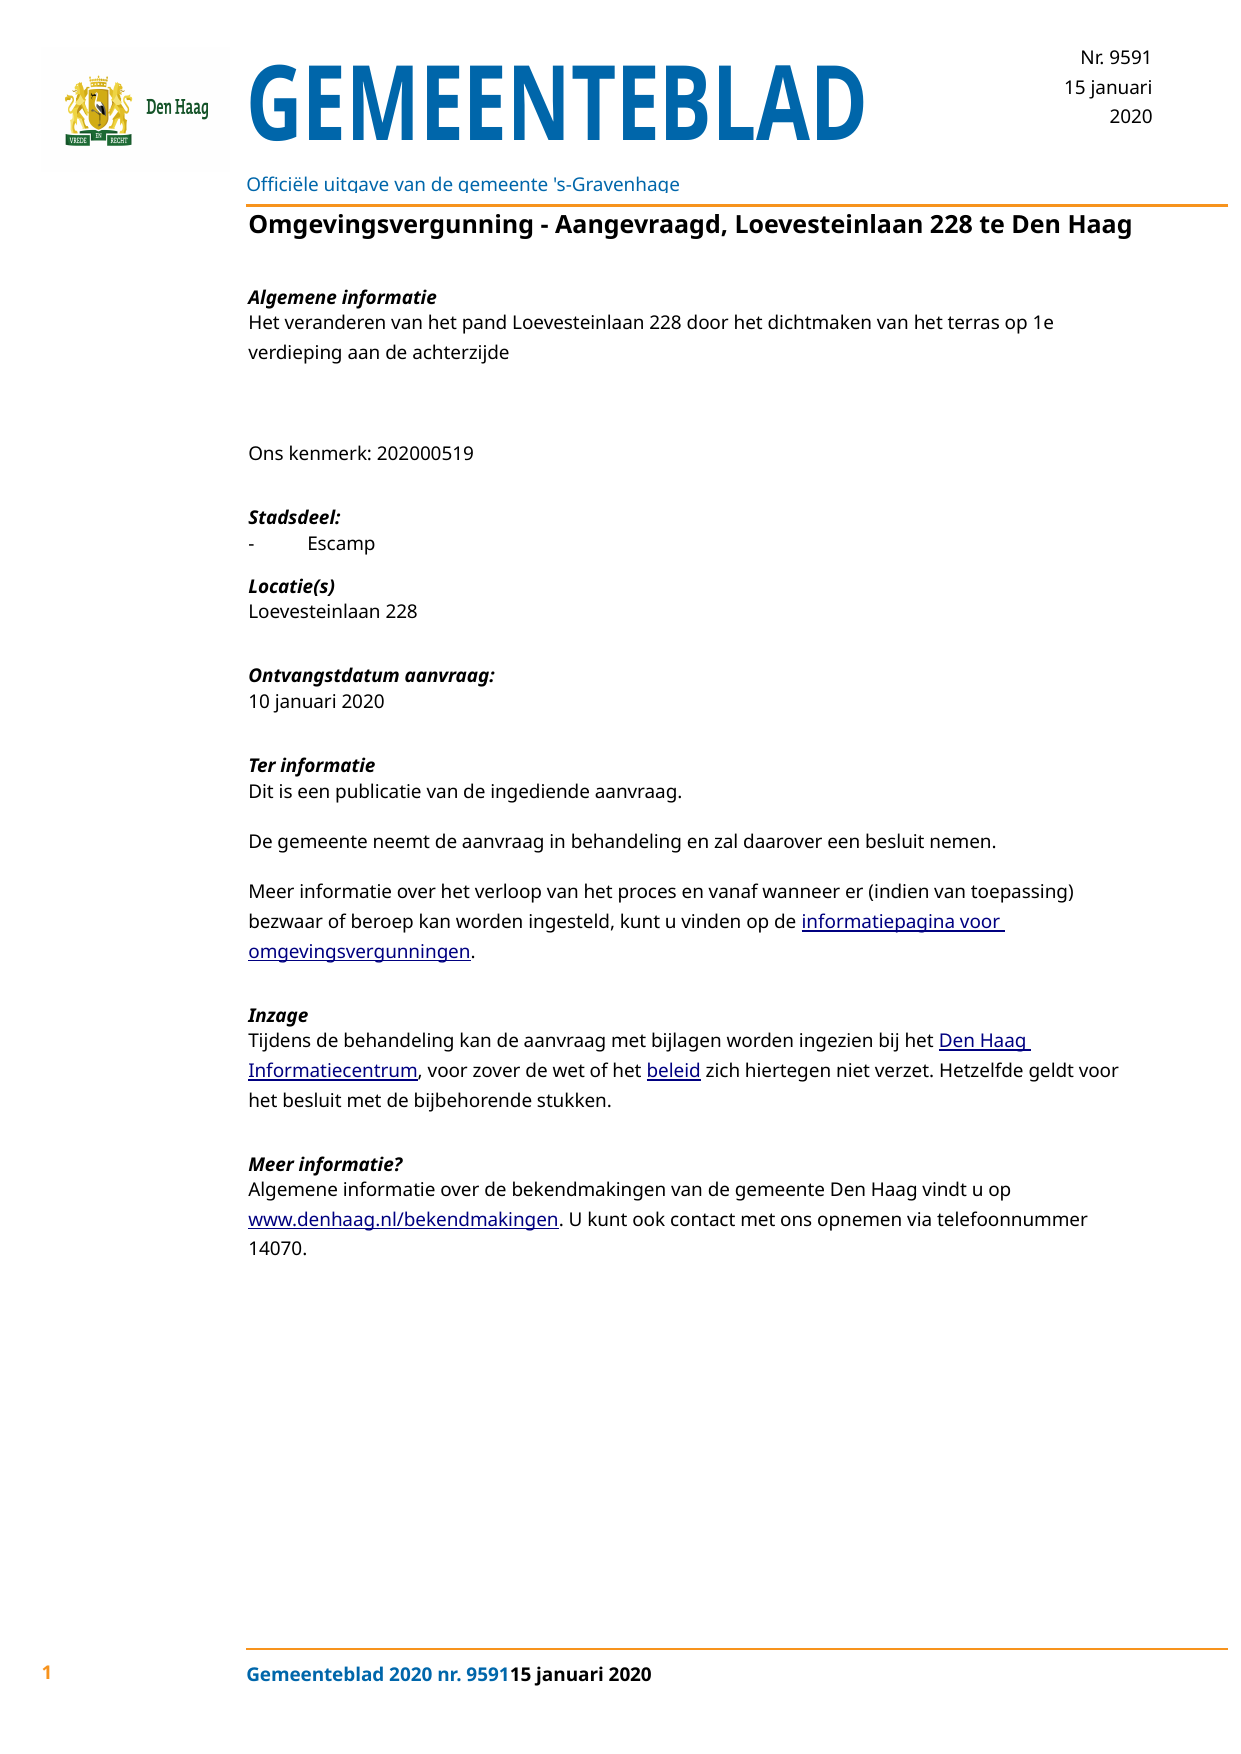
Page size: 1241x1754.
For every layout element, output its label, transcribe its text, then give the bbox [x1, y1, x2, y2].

text Loevesteinlaan 228 [248, 598, 1152, 624]
text Ontvangstdatum aanvraag: [248, 662, 1152, 688]
text Stadsdeel: [248, 504, 1152, 530]
text Dit is een publicatie van de ingediende aanvraag. [248, 778, 1152, 804]
text Meer informatie? [248, 1151, 1152, 1176]
text Locatie(s) [248, 573, 1152, 598]
text Meer informatie over het verloop van het proces en vanaf wanneer er (indien van toepassing) bezwaar of beroep kan worden ingesteld, kunt u vinden op de informatiepagina voor omgevingsvergunningen. [248, 879, 1152, 964]
text Het veranderen van het pand Loevesteinlaan 228 door het dichtmaken van het terras op 1e verdieping aan de achterzijde [248, 309, 1152, 365]
list Escamp [248, 530, 1152, 555]
text Inzage [248, 1002, 1152, 1028]
text De gemeente neemt de aanvraag in behandeling en zal daarover een besluit nemen. [248, 828, 1152, 854]
picture [41, 47, 231, 172]
text Ter informatie [248, 752, 1152, 778]
text Tijdens de behandeling kan de aanvraag met bijlagen worden ingezien bij het Den Haag Informatiecentrum, voor zover de wet of het beleid zich hiertegen niet verzet. Hetzelfde geldt voor het besluit met de bijbehorende stukken. [248, 1028, 1152, 1112]
text Omgevingsvergunning - Aangevraagd, Loevesteinlaan 228 te Den Haag [248, 207, 1152, 241]
text Algemene informatie [248, 284, 1152, 309]
text Algemene informatie over de bekendmakingen van de gemeente Den Haag vindt u op www.denhaag.nl/bekendmakingen. U kunt ook contact met ons opnemen via telefoonnummer 14070. [248, 1176, 1152, 1261]
text Ons kenmerk: 202000519 [248, 440, 1152, 466]
text 10 januari 2020 [248, 688, 1152, 714]
